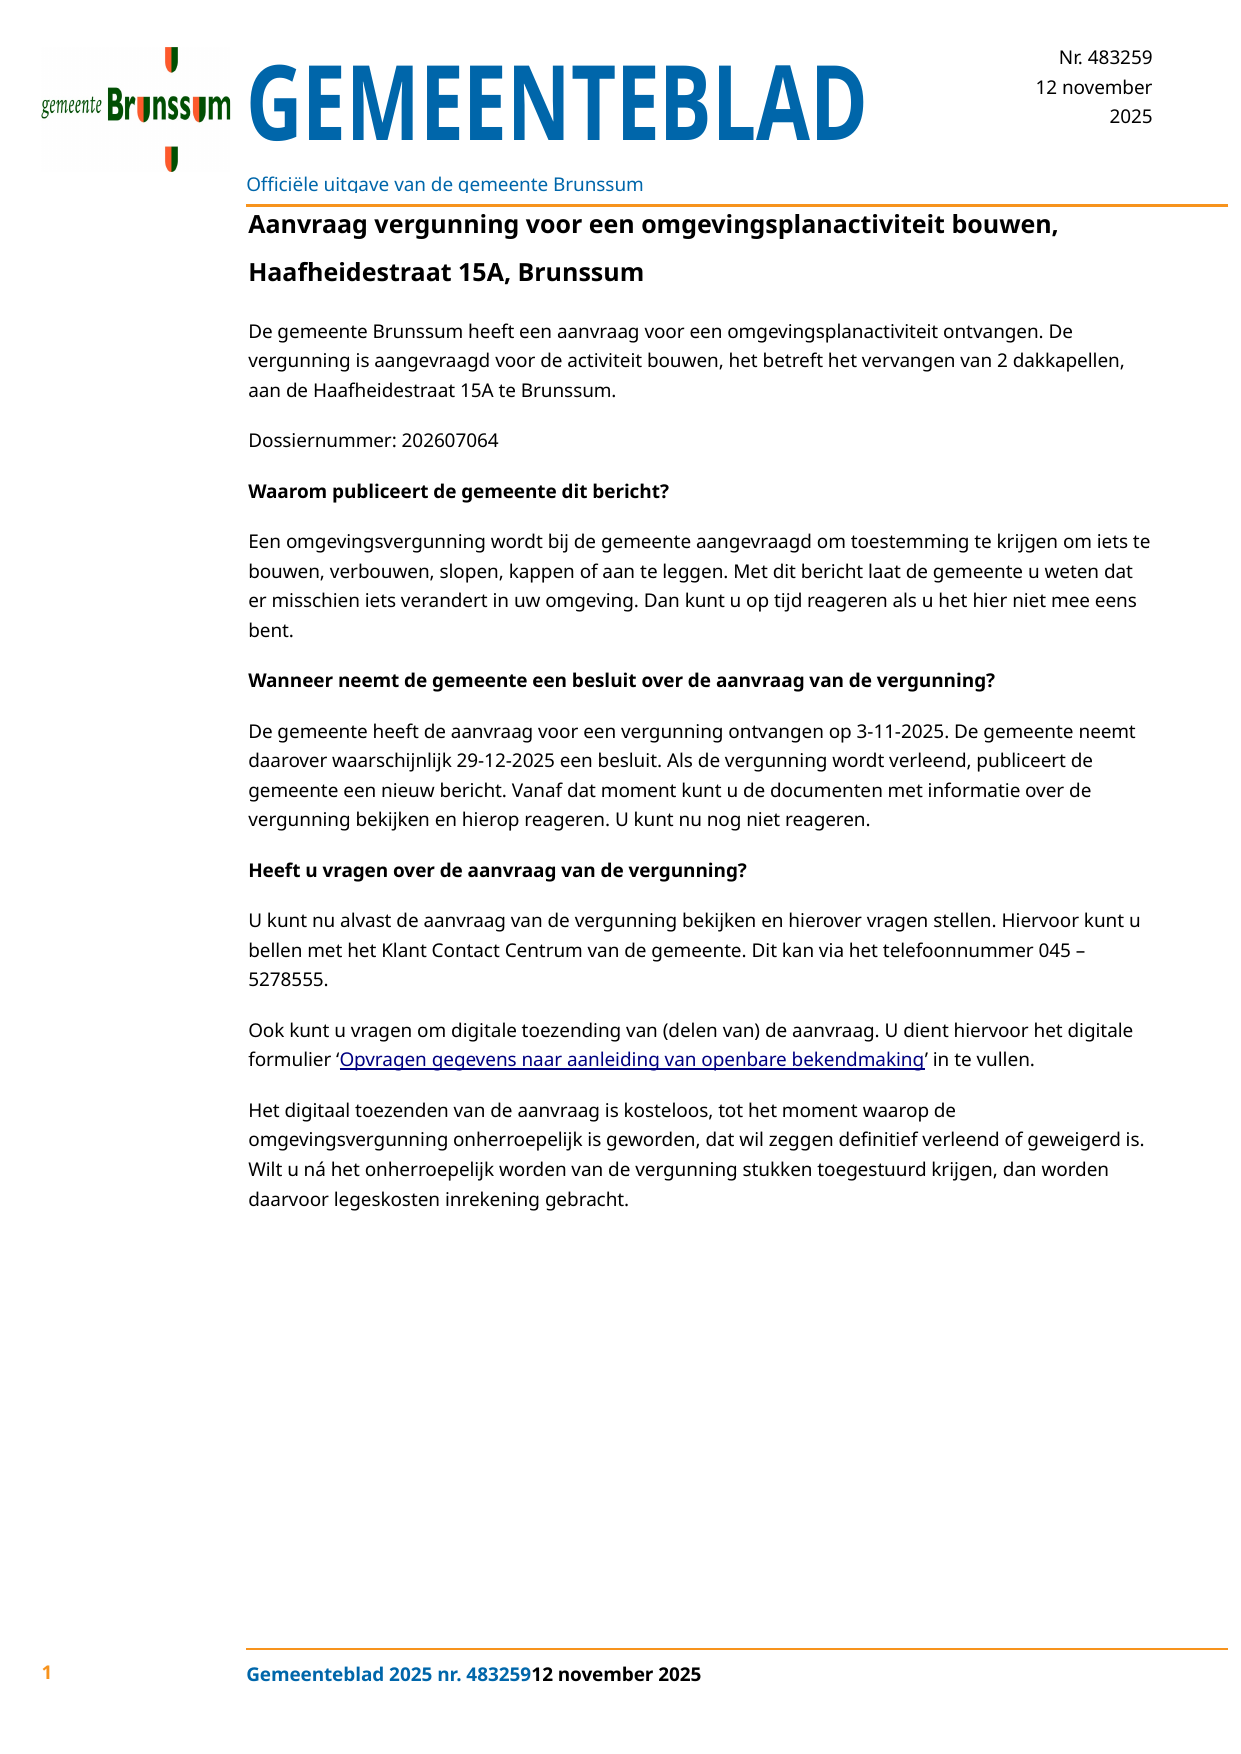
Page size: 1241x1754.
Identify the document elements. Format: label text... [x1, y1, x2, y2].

text Het digitaal toezenden van de aanvraag is kosteloos, tot het moment waarop de omgevingsvergunning onherroepelijk is geworden, dat wil zeggen definitief verleend of geweigerd is. Wilt u ná het onherroepelijk worden van de vergunning stukken toegestuurd krijgen, dan worden daarvoor legeskosten inrekening gebracht. [248, 1097, 1152, 1212]
text Een omgevingsvergunning wordt bij de gemeente aangevraagd om toestemming te krijgen om iets te bouwen, verbouwen, slopen, kappen of aan te leggen. Met dit bericht laat de gemeente u weten dat er misschien iets verandert in uw omgeving. Dan kunt u op tijd reageren als u het hier niet mee eens bent. [248, 528, 1152, 643]
text Wanneer neemt de gemeente een besluit over de aanvraag van de vergunning? [248, 667, 1152, 693]
text Aanvraag vergunning voor een omgevingsplanactiviteit bouwen, Haafheidestraat 15A, Brunssum [248, 207, 1152, 288]
text De gemeente heeft de aanvraag voor een vergunning ontvangen op 3-11-2025. De gemeente neemt daarover waarschijnlijk 29-12-2025 een besluit. Als de vergunning wordt verleend, publiceert de gemeente een nieuw bericht. Vanaf dat moment kunt u de documenten met informatie over de vergunning bekijken en hierop reageren. U kunt nu nog niet reageren. [248, 718, 1152, 832]
text Ook kunt u vragen om digitale toezending van (delen van) de aanvraag. U dient hiervoor het digitale formulier ‘Opvragen gegevens naar aanleiding van openbare bekendmaking’ in te vullen. [248, 1017, 1152, 1072]
text U kunt nu alvast de aanvraag van de vergunning bekijken en hierover vragen stellen. Hiervoor kunt u bellen met het Klant Contact Centrum van de gemeente. Dit kan via het telefoonnummer 045 – 5278555. [248, 907, 1152, 992]
picture [41, 47, 231, 172]
text Waarom publiceert de gemeente dit bericht? [248, 478, 1152, 504]
text De gemeente Brunssum heeft een aanvraag voor een omgevingsplanactiviteit ontvangen. De vergunning is aangevraagd voor de activiteit bouwen, het betreft het vervangen van 2 dakkapellen, aan de Haafheidestraat 15A te Brunssum. [248, 318, 1152, 403]
text Heeft u vragen over de aanvraag van de vergunning? [248, 857, 1152, 883]
text Dossiernummer: 202607064 [248, 427, 1152, 453]
